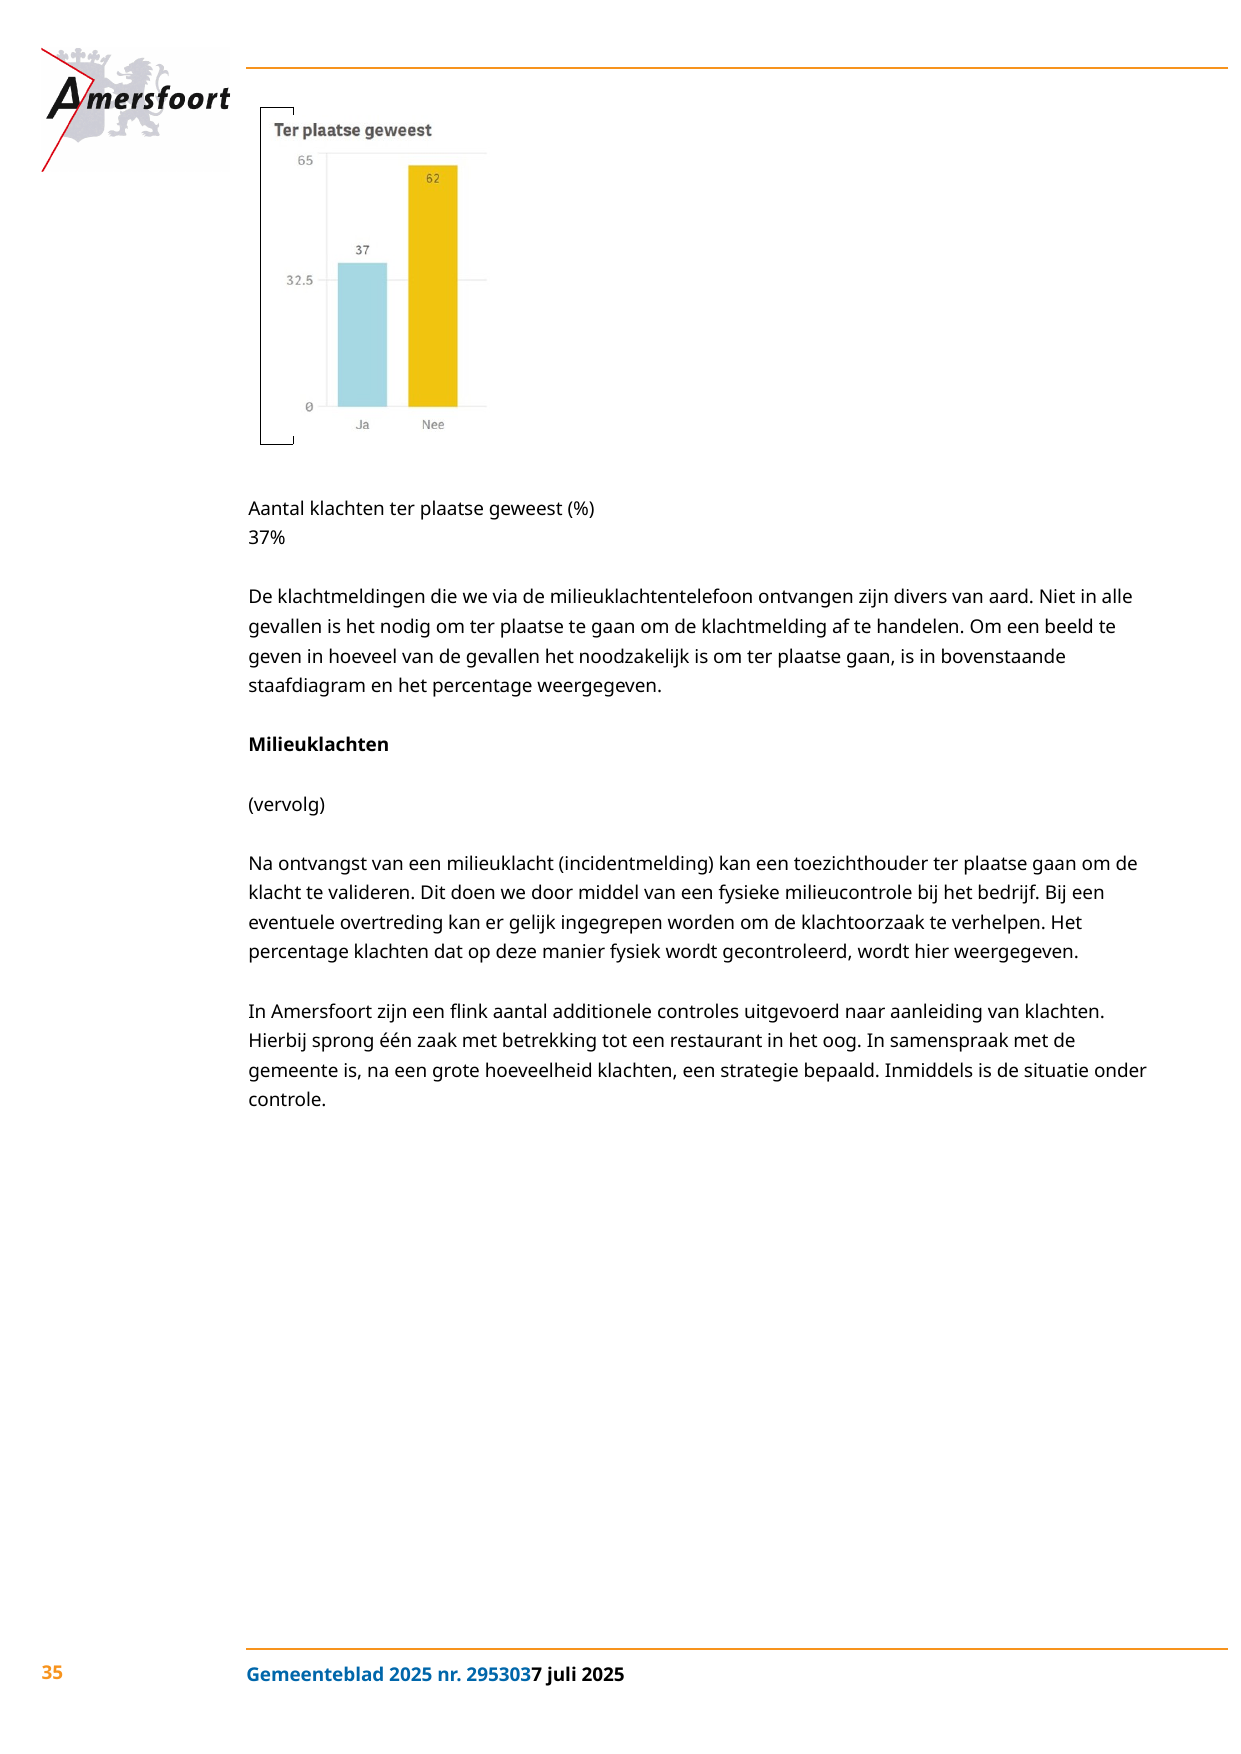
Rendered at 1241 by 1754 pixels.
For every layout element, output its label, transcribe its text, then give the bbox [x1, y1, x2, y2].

text Na ontvangst van een milieuklacht (incidentmelding) kan een toezichthouder ter plaatse gaan om de klacht te valideren. Dit doen we door middel van een fysieke milieucontrole bij het bedrijf. Bij een eventuele overtreding kan er gelijk ingegrepen worden om de klachtoorzaak te verhelpen. Het percentage klachten dat op deze manier fysiek wordt gecontroleerd, wordt hier weergegeven. [248, 850, 1152, 964]
text De klachtmeldingen die we via de milieuklachtentelefoon ontvangen zijn divers van aard. Niet in alle gevallen is het nodig om ter plaatse te gaan om de klachtmelding af te handelen. Om een beeld te geven in hoeveel van de gevallen het noodzakelijk is om ter plaatse gaan, is in bovenstaande staafdiagram en het percentage weergegeven. [248, 584, 1152, 698]
picture [41, 47, 231, 172]
picture [268, 115, 624, 436]
text (vervolg) [248, 791, 1152, 817]
text 37% [248, 524, 1152, 550]
text In Amersfoort zijn een flink aantal additionele controles uitgevoerd naar aanleiding van klachten. Hierbij sprong één zaak met betrekking tot een restaurant in het oog. In samenspraak met de gemeente is, na een grote hoeveelheid klachten, een strategie bepaald. Inmiddels is de situatie onder controle. [248, 998, 1152, 1112]
text Aantal klachten ter plaatse geweest (%) [248, 495, 1152, 521]
text Milieuklachten [248, 732, 1152, 757]
